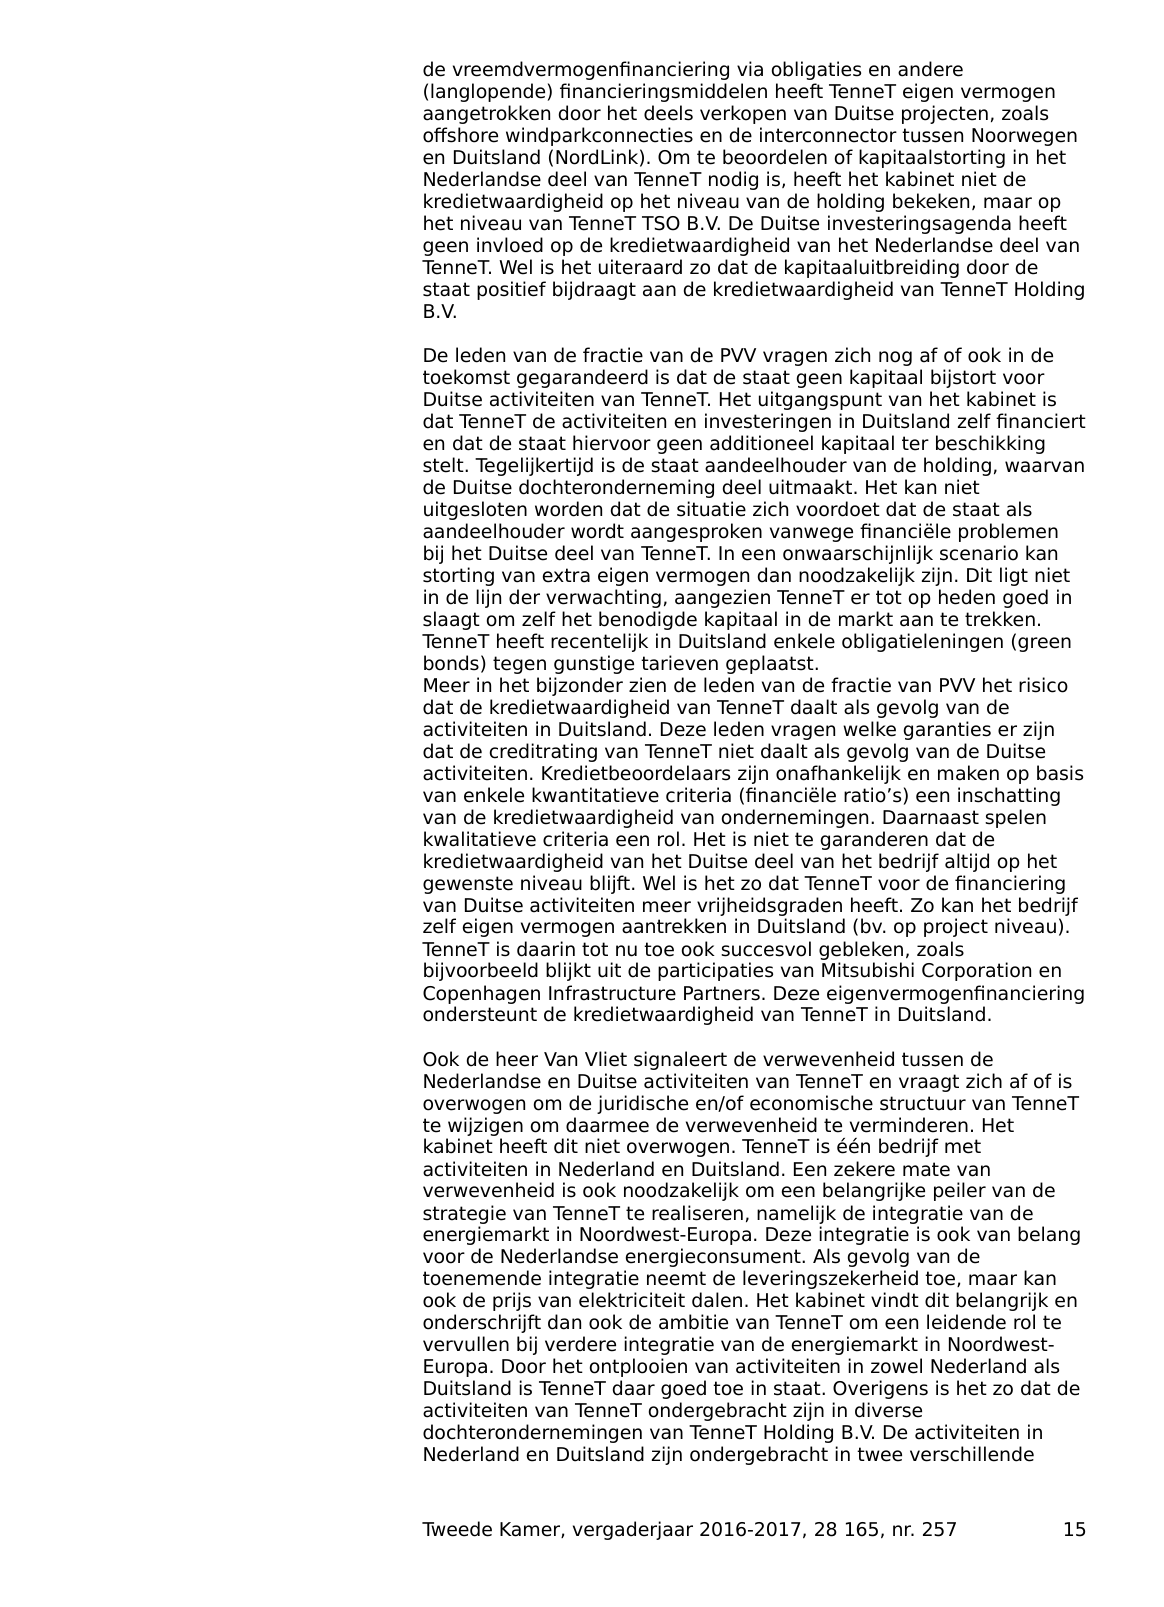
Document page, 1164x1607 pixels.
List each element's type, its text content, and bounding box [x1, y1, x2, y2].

text De leden van de fractie van de PVV vragen zich nog af of ook in de toekomst gegarandeerd is dat de staat geen kapitaal bijstort voor Duitse activiteiten van TenneT. Het uitgangspunt van het kabinet is dat TenneT de activiteiten en investeringen in Duitsland zelf financiert en dat de staat hiervoor geen additioneel kapitaal ter beschikking stelt. Tegelijkertijd is de staat aandeelhouder van de holding, waarvan de Duitse dochteronderneming deel uitmaakt. Het kan niet uitgesloten worden dat de situatie zich voordoet dat de staat als aandeelhouder wordt aangesproken vanwege financiële problemen bij het Duitse deel van TenneT. In een onwaarschijnlijk scenario kan storting van extra eigen vermogen dan noodzakelijk zijn. Dit ligt niet in de lijn der verwachting, aangezien TenneT er tot op heden goed in slaagt om zelf het benodigde kapitaal in de markt aan te trekken. TenneT heeft recentelijk in Duitsland enkele obligatieleningen (green bonds) tegen gunstige tarieven geplaatst. [422, 345, 1087, 675]
text Ook de heer Van Vliet signaleert de verwevenheid tussen de Nederlandse en Duitse activiteiten van TenneT en vraagt zich af of is overwogen om de juridische en/of economische structuur van TenneT te wijzigen om daarmee de verwevenheid te verminderen. Het kabinet heeft dit niet overwogen. TenneT is één bedrijf met activiteiten in Nederland en Duitsland. Een zekere mate van verwevenheid is ook noodzakelijk om een belangrijke peiler van de strategie van TenneT te realiseren, namelijk de integratie van de energiemarkt in Noordwest-Europa. Deze integratie is ook van belang voor de Nederlandse energieconsument. Als gevolg van de toenemende integratie neemt de leveringszekerheid toe, maar kan ook de prijs van elektriciteit dalen. Het kabinet vindt dit belangrijk en onderschrijft dan ook de ambitie van TenneT om een leidende rol te vervullen bij verdere integratie van de energiemarkt in Noordwest-Europa. Door het ontplooien van activiteiten in zowel Nederland als Duitsland is TenneT daar goed toe in staat. Overigens is het zo dat de activiteiten van TenneT ondergebracht zijn in diverse dochterondernemingen van TenneT Holding B.V. De activiteiten in Nederland en Duitsland zijn ondergebracht in twee verschillende [422, 1048, 1087, 1466]
text de vreemdvermogenfinanciering via obligaties en andere (langlopende) financieringsmiddelen heeft TenneT eigen vermogen aangetrokken door het deels verkopen van Duitse projecten, zoals offshore windparkconnecties en de interconnector tussen Noorwegen en Duitsland (NordLink). Om te beoordelen of kapitaalstorting in het Nederlandse deel van TenneT nodig is, heeft het kabinet niet de kredietwaardigheid op het niveau van de holding bekeken, maar op het niveau van TenneT TSO B.V. De Duitse investeringsagenda heeft geen invloed op de kredietwaardigheid van het Nederlandse deel van TenneT. Wel is het uiteraard zo dat de kapitaaluitbreiding door de staat positief bijdraagt aan de kredietwaardigheid van TenneT Holding B.V. [422, 59, 1087, 323]
text Meer in het bijzonder zien de leden van de fractie van PVV het risico dat de kredietwaardigheid van TenneT daalt als gevolg van de activiteiten in Duitsland. Deze leden vragen welke garanties er zijn dat de creditrating van TenneT niet daalt als gevolg van de Duitse activiteiten. Kredietbeoordelaars zijn onafhankelijk en maken op basis van enkele kwantitatieve criteria (financiële ratio’s) een inschatting van de kredietwaardigheid van ondernemingen. Daarnaast spelen kwalitatieve criteria een rol. Het is niet te garanderen dat de kredietwaardigheid van het Duitse deel van het bedrijf altijd op het gewenste niveau blijft. Wel is het zo dat TenneT voor de financiering van Duitse activiteiten meer vrijheidsgraden heeft. Zo kan het bedrijf zelf eigen vermogen aantrekken in Duitsland (bv. op project niveau). TenneT is daarin tot nu toe ook succesvol gebleken, zoals bijvoorbeeld blijkt uit de participaties van Mitsubishi Corporation en Copenhagen Infrastructure Partners. Deze eigenvermogenfinanciering ondersteunt de kredietwaardigheid van TenneT in Duitsland. [422, 675, 1087, 1026]
